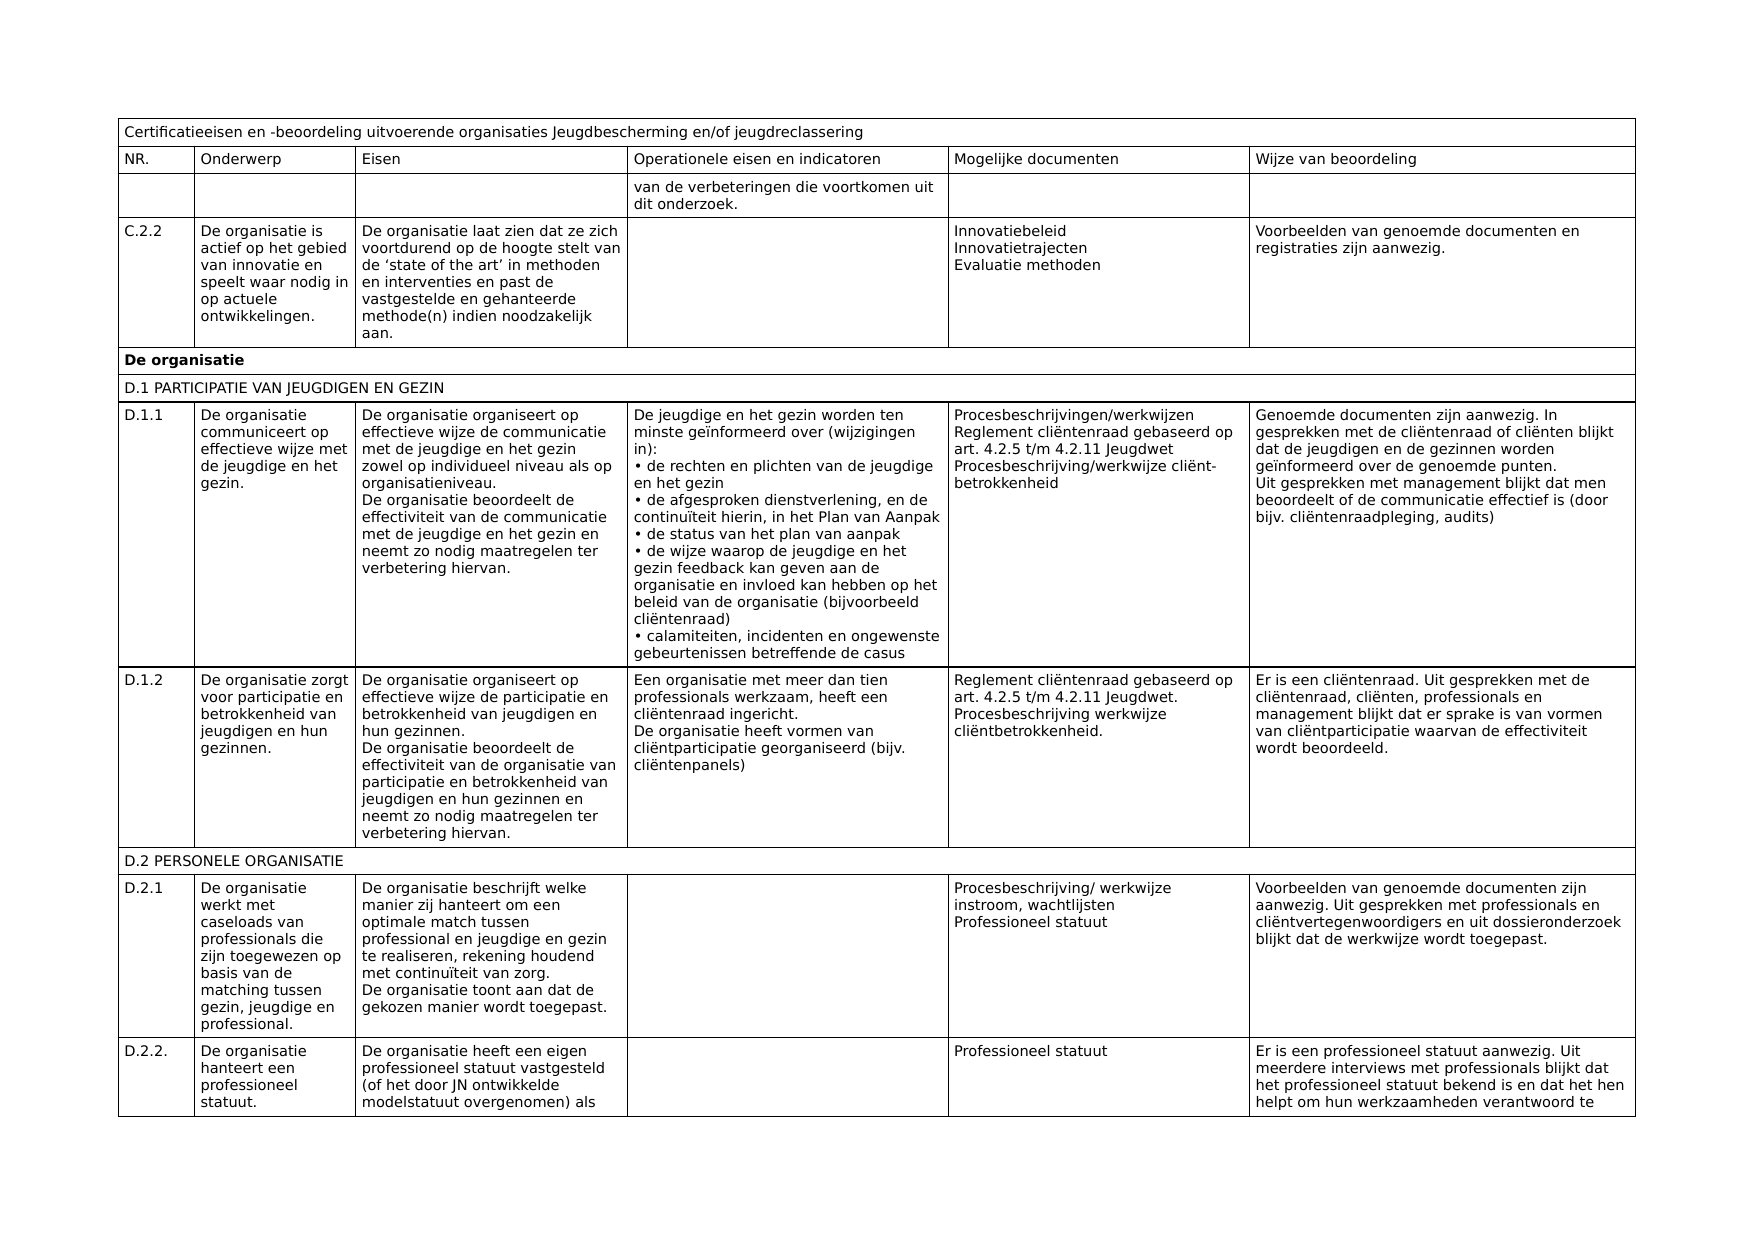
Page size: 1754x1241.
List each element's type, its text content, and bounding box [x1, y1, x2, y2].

table_cell De organisatie organiseert op effectieve wijze de communicatie met de jeugdige en het gezin zowel op individueel niveau als op organisatieniveau. De organisatie beoordeelt de effectiviteit van de communicatie met de jeugdige en het gezin en neemt zo nodig maatregelen ter verbetering hiervan. [356, 403, 627, 666]
table_cell Innovatiebeleid Innovatietrajecten Evaluatie methoden [949, 218, 1249, 347]
table_cell Genoemde documenten zijn aanwezig. In gesprekken met de cliëntenraad of cliënten blijkt dat de jeugdigen en de gezinnen worden geïnformeerd over de genoemde punten. Uit gesprekken met management blijkt dat men beoordeelt of de communicatie effectief is (door bijv. cliëntenraadpleging, audits) [1250, 403, 1635, 666]
table_cell De jeugdige en het gezin worden ten minste geïnformeerd over (wijzigingen in): • de rechten en plichten van de jeugdige en het gezin • de afgesproken dienstverlening, en de continuïteit hierin, in het Plan van Aanpak • de status van het plan van aanpak • de wijze waarop de jeugdige en het gezin feedback kan geven aan de organisatie en invloed kan hebben op het beleid van de organisatie (bijvoorbeeld cliëntenraad) • calamiteiten, incidenten en ongewenste gebeurtenissen betreffende de casus [628, 403, 948, 666]
table_cell [949, 174, 1249, 217]
table_cell Procesbeschrijvingen/werkwijzen Reglement cliëntenraad gebaseerd op art. 4.2.5 t/m 4.2.11 Jeugdwet Procesbeschrijving/werkwijze cliënt-betrokkenheid [949, 403, 1249, 666]
table_cell Mogelijke documenten [949, 147, 1249, 173]
table_cell De organisatie werkt met caseloads van professionals die zijn toegewezen op basis van de matching tussen gezin, jeugdige en professional. [195, 875, 355, 1037]
table_cell Procesbeschrijving/ werkwijze instroom, wachtlijsten Professioneel statuut [949, 875, 1249, 1037]
table_cell Operationele eisen en indicatoren [628, 147, 948, 173]
table_cell Wijze van beoordeling [1250, 147, 1635, 173]
table_cell D.2.1 [119, 875, 194, 1037]
table_cell Professioneel statuut [949, 1038, 1249, 1116]
table_cell De organisatie heeft een eigen professioneel statuut vastgesteld (of het door JN ontwikkelde modelstatuut overgenomen) als [356, 1038, 627, 1116]
table_cell Een organisatie met meer dan tien professionals werkzaam, heeft een cliëntenraad ingericht. De organisatie heeft vormen van cliëntparticipatie georganiseerd (bijv. cliëntenpanels) [628, 668, 948, 847]
table_cell D.1.1 [119, 403, 194, 666]
table_cell De organisatie hanteert een professioneel statuut. [195, 1038, 355, 1116]
table_cell Er is een cliëntenraad. Uit gesprekken met de cliëntenraad, cliënten, professionals en management blijkt dat er sprake is van vormen van cliëntparticipatie waarvan de effectiviteit wordt beoordeeld. [1250, 668, 1635, 847]
table_cell [628, 875, 948, 1037]
table_cell NR. [119, 147, 194, 173]
table_cell C.2.2 [119, 218, 194, 347]
table_cell D.2.2. [119, 1038, 194, 1116]
table_cell D.2 PERSONELE ORGANISATIE [119, 848, 1635, 874]
table_cell Er is een professioneel statuut aanwezig. Uit meerdere interviews met professionals blijkt dat het professioneel statuut bekend is en dat het hen helpt om hun werkzaamheden verantwoord te [1250, 1038, 1635, 1116]
table_cell Voorbeelden van genoemde documenten en registraties zijn aanwezig. [1250, 218, 1635, 347]
table_cell D.1.2 [119, 668, 194, 847]
table_cell van de verbeteringen die voortkomen uit dit onderzoek. [628, 174, 948, 217]
table_cell De organisatie beschrijft welke manier zij hanteert om een optimale match tussen professional en jeugdige en gezin te realiseren, rekening houdend met continuïteit van zorg. De organisatie toont aan dat de gekozen manier wordt toegepast. [356, 875, 627, 1037]
table_cell De organisatie organiseert op effectieve wijze de participatie en betrokkenheid van jeugdigen en hun gezinnen. De organisatie beoordeelt de effectiviteit van de organisatie van participatie en betrokkenheid van jeugdigen en hun gezinnen en neemt zo nodig maatregelen ter verbetering hiervan. [356, 668, 627, 847]
table_cell [119, 174, 194, 217]
table_cell De organisatie is actief op het gebied van innovatie en speelt waar nodig in op actuele ontwikkelingen. [195, 218, 355, 347]
table_cell Eisen [356, 147, 627, 173]
table_cell [628, 1038, 948, 1116]
table_cell [195, 174, 355, 217]
table_cell De organisatie laat zien dat ze zich voortdurend op de hoogte stelt van de ‘state of the art’ in methoden en interventies en past de vastgestelde en gehanteerde methode(n) indien noodzakelijk aan. [356, 218, 627, 347]
table_cell De organisatie [119, 348, 1635, 374]
table_cell D.1 PARTICIPATIE VAN JEUGDIGEN EN GEZIN [119, 375, 1635, 401]
table_cell Voorbeelden van genoemde documenten zijn aanwezig. Uit gesprekken met professionals en cliëntvertegenwoordigers en uit dossieronderzoek blijkt dat de werkwijze wordt toegepast. [1250, 875, 1635, 1037]
table_cell Reglement cliëntenraad gebaseerd op art. 4.2.5 t/m 4.2.11 Jeugdwet. Procesbeschrijving werkwijze cliëntbetrokkenheid. [949, 668, 1249, 847]
table_cell [1250, 174, 1635, 217]
table_cell [356, 174, 627, 217]
table_cell [628, 218, 948, 347]
table_cell Onderwerp [195, 147, 355, 173]
table_header Certificatieeisen en -beoordeling uitvoerende organisaties Jeugdbescherming en/of jeugdreclassering [119, 119, 1635, 146]
table_cell De organisatie communiceert op effectieve wijze met de jeugdige en het gezin. [195, 403, 355, 666]
table_cell De organisatie zorgt voor participatie en betrokkenheid van jeugdigen en hun gezinnen. [195, 668, 355, 847]
